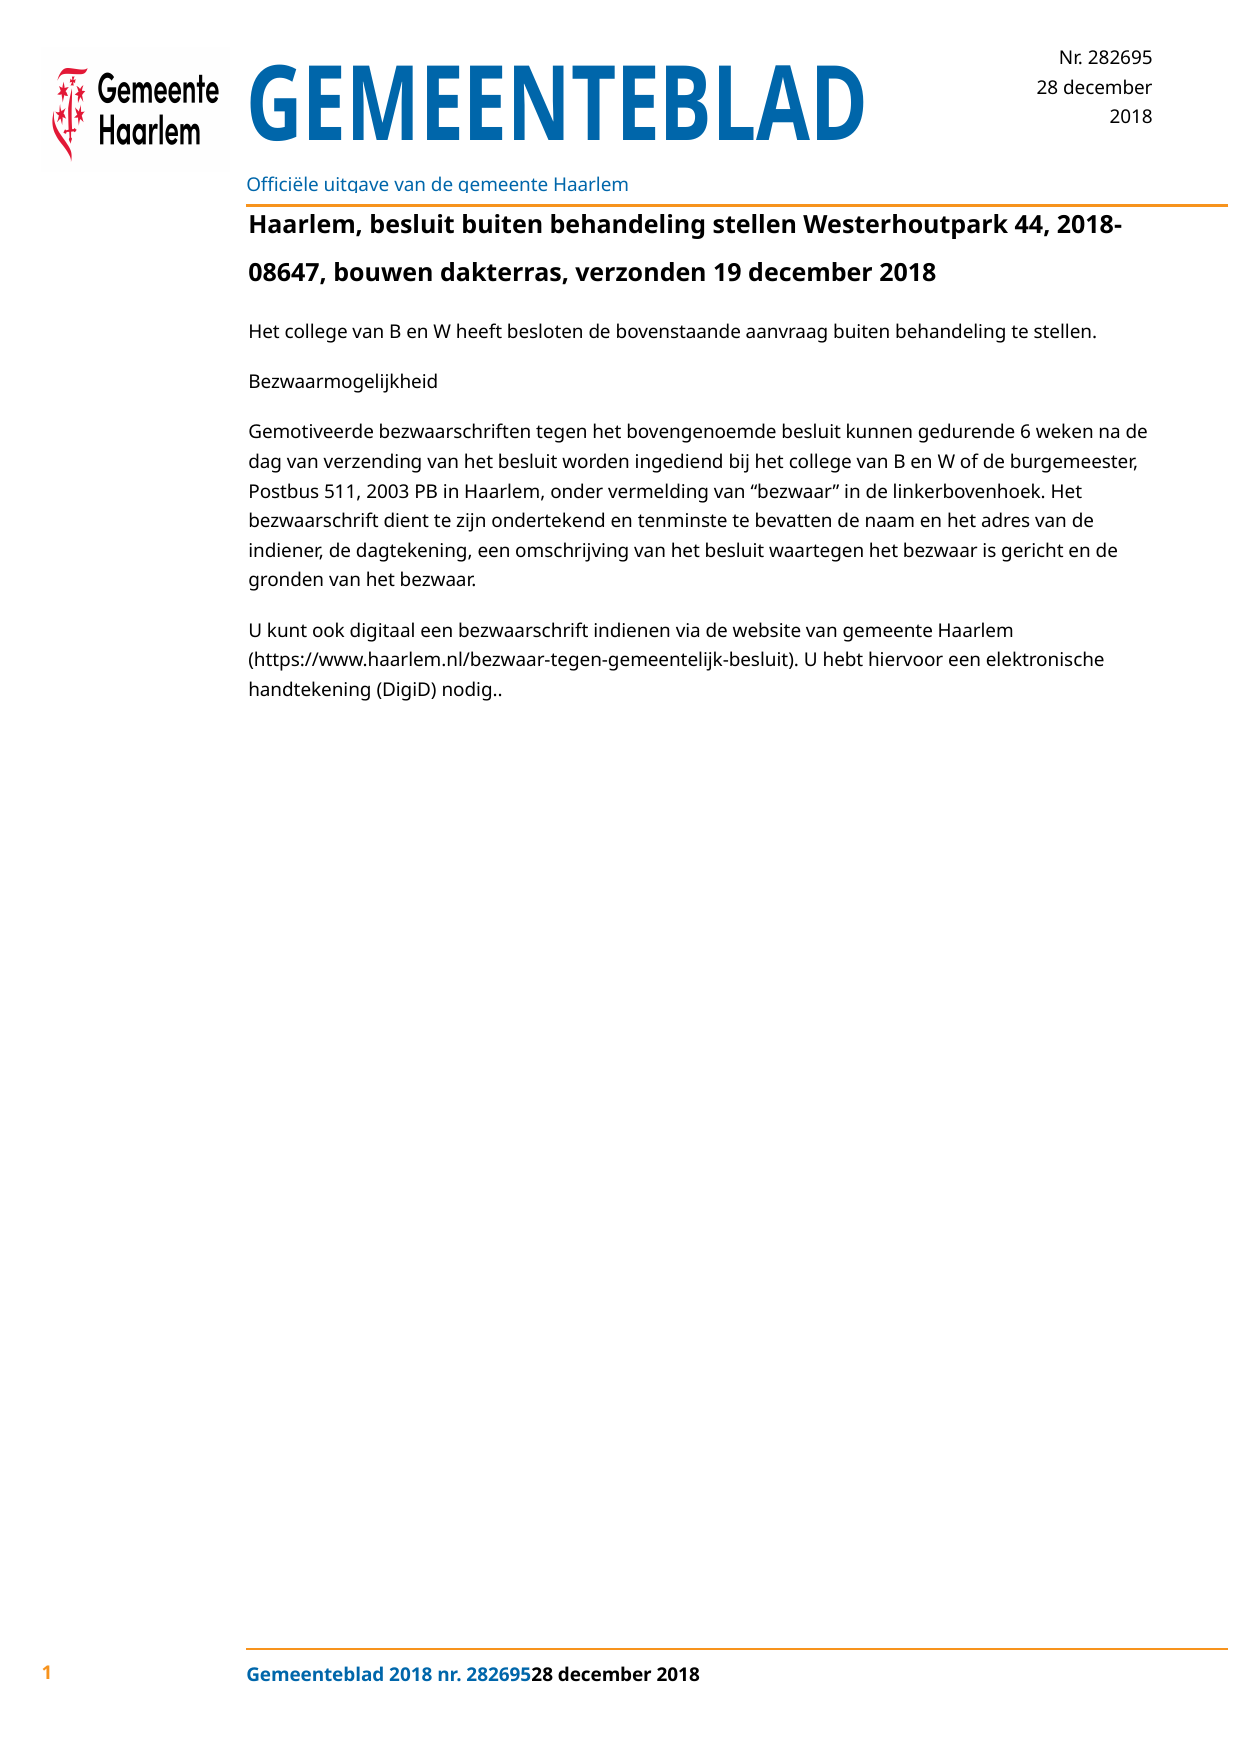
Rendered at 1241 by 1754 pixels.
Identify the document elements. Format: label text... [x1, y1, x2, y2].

text Bezwaarmogelijkheid [248, 368, 1152, 394]
text Haarlem, besluit buiten behandeling stellen Westerhoutpark 44, 2018-08647, bouwen dakterras, verzonden 19 december 2018 [248, 207, 1152, 288]
picture [41, 47, 231, 172]
text Gemotiveerde bezwaarschriften tegen het bovengenoemde besluit kunnen gedurende 6 weken na de dag van verzending van het besluit worden ingediend bij het college van B en W of de burgemeester, Postbus 511, 2003 PB in Haarlem, onder vermelding van “bezwaar” in de linkerbovenhoek. Het bezwaarschrift dient te zijn ondertekend en tenminste te bevatten de naam en het adres van de indiener, de dagtekening, een omschrijving van het besluit waartegen het bezwaar is gericht en de gronden van het bezwaar. [248, 419, 1152, 592]
text Het college van B en W heeft besloten de bovenstaande aanvraag buiten behandeling te stellen. [248, 318, 1152, 344]
text U kunt ook digitaal een bezwaarschrift indienen via de website van gemeente Haarlem (https://www.haarlem.nl/bezwaar-tegen-gemeentelijk-besluit). U hebt hiervoor een elektronische handtekening (DigiD) nodig.. [248, 617, 1152, 702]
